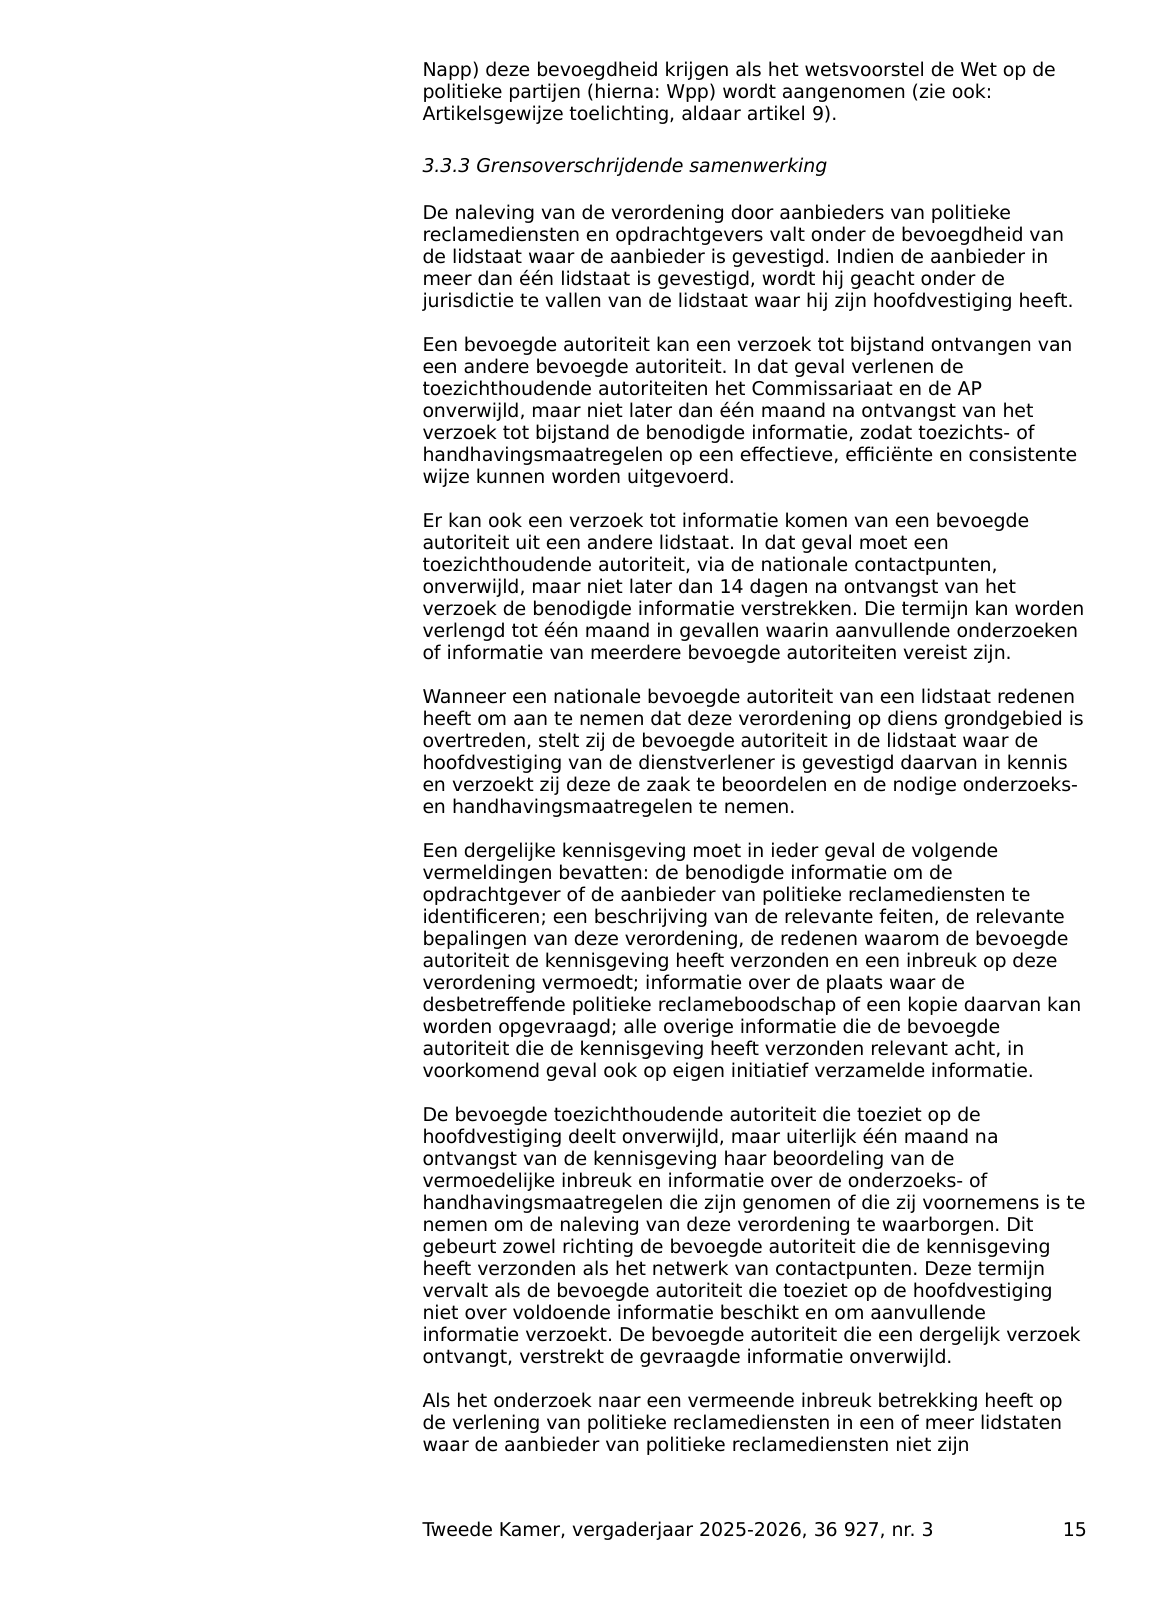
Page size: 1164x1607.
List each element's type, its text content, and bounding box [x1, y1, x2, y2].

text Wanneer een nationale bevoegde autoriteit van een lidstaat redenen heeft om aan te nemen dat deze verordening op diens grondgebied is overtreden, stelt zij de bevoegde autoriteit in de lidstaat waar de hoofdvestiging van de dienstverlener is gevestigd daarvan in kennis en verzoekt zij deze de zaak te beoordelen en de nodige onderzoeks- en handhavingsmaatregelen te nemen. [422, 686, 1087, 818]
text Een dergelijke kennisgeving moet in ieder geval de volgende vermeldingen bevatten: de benodigde informatie om de opdrachtgever of de aanbieder van politieke reclamediensten te identificeren; een beschrijving van de relevante feiten, de relevante bepalingen van deze verordening, de redenen waarom de bevoegde autoriteit de kennisgeving heeft verzonden en een inbreuk op deze verordening vermoedt; informatie over de plaats waar de desbetreffende politieke reclameboodschap of een kopie daarvan kan worden opgevraagd; alle overige informatie die de bevoegde autoriteit die de kennisgeving heeft verzonden relevant acht, in voorkomend geval ook op eigen initiatief verzamelde informatie. [422, 840, 1087, 1082]
text Napp) deze bevoegdheid krijgen als het wetsvoorstel de Wet op de politieke partijen (hierna: Wpp) wordt aangenomen (zie ook: Artikelsgewijze toelichting, aldaar artikel 9). [422, 59, 1087, 125]
text Er kan ook een verzoek tot informatie komen van een bevoegde autoriteit uit een andere lidstaat. In dat geval moet een toezichthoudende autoriteit, via de nationale contactpunten, onverwijld, maar niet later dan 14 dagen na ontvangst van het verzoek de benodigde informatie verstrekken. Die termijn kan worden verlengd tot één maand in gevallen waarin aanvullende onderzoeken of informatie van meerdere bevoegde autoriteiten vereist zijn. [422, 510, 1087, 664]
subtitle 3.3.3 Grensoverschrijdende samenwerking [422, 155, 1087, 177]
text Een bevoegde autoriteit kan een verzoek tot bijstand ontvangen van een andere bevoegde autoriteit. In dat geval verlenen de toezichthoudende autoriteiten het Commissariaat en de AP onverwijld, maar niet later dan één maand na ontvangst van het verzoek tot bijstand de benodigde informatie, zodat toezichts- of handhavingsmaatregelen op een effectieve, efficiënte en consistente wijze kunnen worden uitgevoerd. [422, 334, 1087, 488]
text De bevoegde toezichthoudende autoriteit die toeziet op de hoofdvestiging deelt onverwijld, maar uiterlijk één maand na ontvangst van de kennisgeving haar beoordeling van de vermoedelijke inbreuk en informatie over de onderzoeks- of handhavingsmaatregelen die zijn genomen of die zij voornemens is te nemen om de naleving van deze verordening te waarborgen. Dit gebeurt zowel richting de bevoegde autoriteit die de kennisgeving heeft verzonden als het netwerk van contactpunten. Deze termijn vervalt als de bevoegde autoriteit die toeziet op de hoofdvestiging niet over voldoende informatie beschikt en om aanvullende informatie verzoekt. De bevoegde autoriteit die een dergelijk verzoek ontvangt, verstrekt de gevraagde informatie onverwijld. [422, 1104, 1087, 1368]
text Als het onderzoek naar een vermeende inbreuk betrekking heeft op de verlening van politieke reclamediensten in een of meer lidstaten waar de aanbieder van politieke reclamediensten niet zijn [422, 1390, 1087, 1456]
text De naleving van de verordening door aanbieders van politieke reclamediensten en opdrachtgevers valt onder de bevoegdheid van de lidstaat waar de aanbieder is gevestigd. Indien de aanbieder in meer dan één lidstaat is gevestigd, wordt hij geacht onder de jurisdictie te vallen van de lidstaat waar hij zijn hoofdvestiging heeft. [422, 202, 1087, 312]
